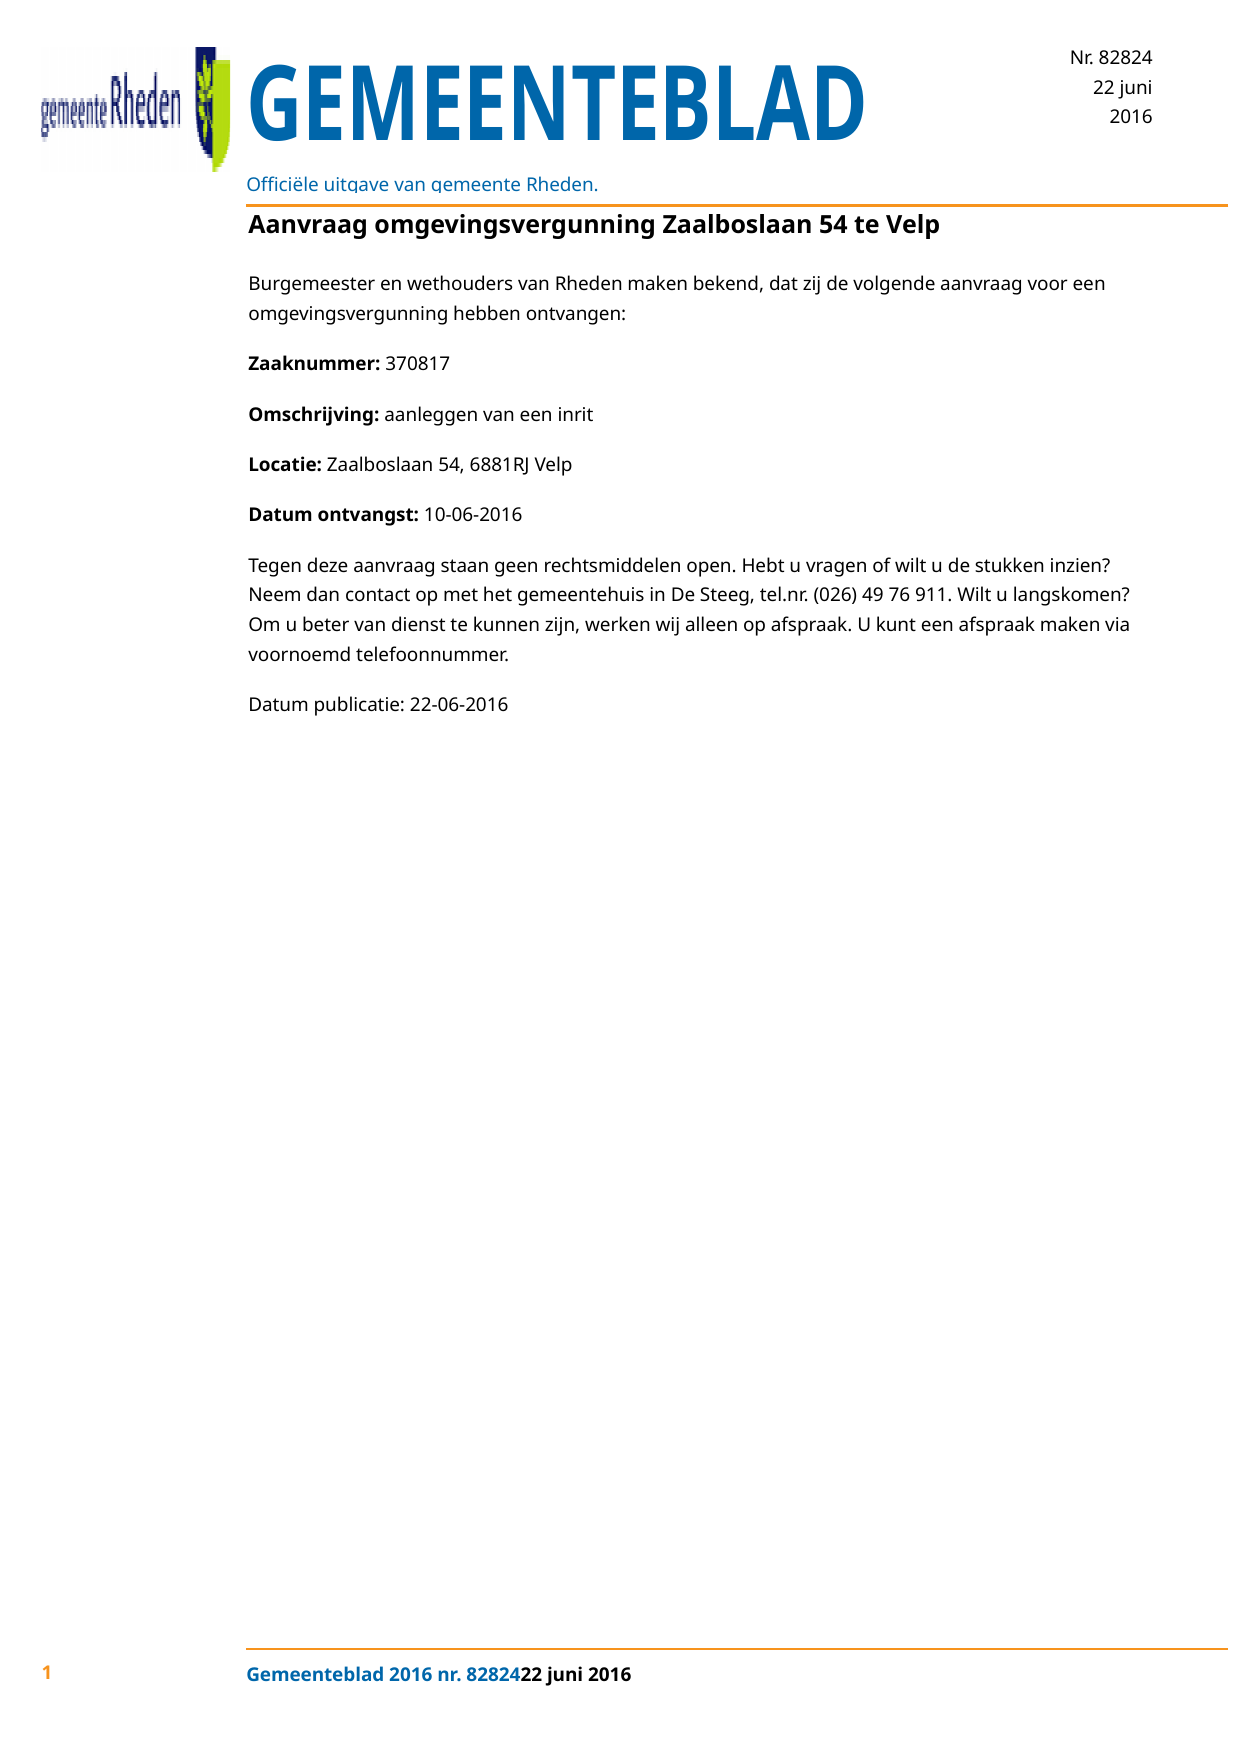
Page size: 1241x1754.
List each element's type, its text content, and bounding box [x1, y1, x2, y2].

text Burgemeester en wethouders van Rheden maken bekend, dat zij de volgende aanvraag voor een omgevingsvergunning hebben ontvangen: [248, 270, 1152, 326]
picture [41, 47, 231, 172]
text Datum publicatie: 22-06-2016 [248, 691, 1152, 717]
text Omschrijving: aanleggen van een inrit [248, 401, 1152, 426]
text Datum ontvangst: 10-06-2016 [248, 502, 1152, 527]
text Zaaknummer: 370817 [248, 350, 1152, 376]
text Aanvraag omgevingsvergunning Zaalboslaan 54 te Velp [248, 207, 1152, 241]
text Tegen deze aanvraag staan geen rechtsmiddelen open. Hebt u vragen of wilt u de stukken inzien? Neem dan contact op met het gemeentehuis in De Steeg, tel.nr. (026) 49 76 911. Wilt u langskomen? Om u beter van dienst te kunnen zijn, werken wij alleen op afspraak. U kunt een afspraak maken via voornoemd telefoonnummer. [248, 552, 1152, 666]
text Locatie: Zaalboslaan 54, 6881RJ Velp [248, 451, 1152, 477]
